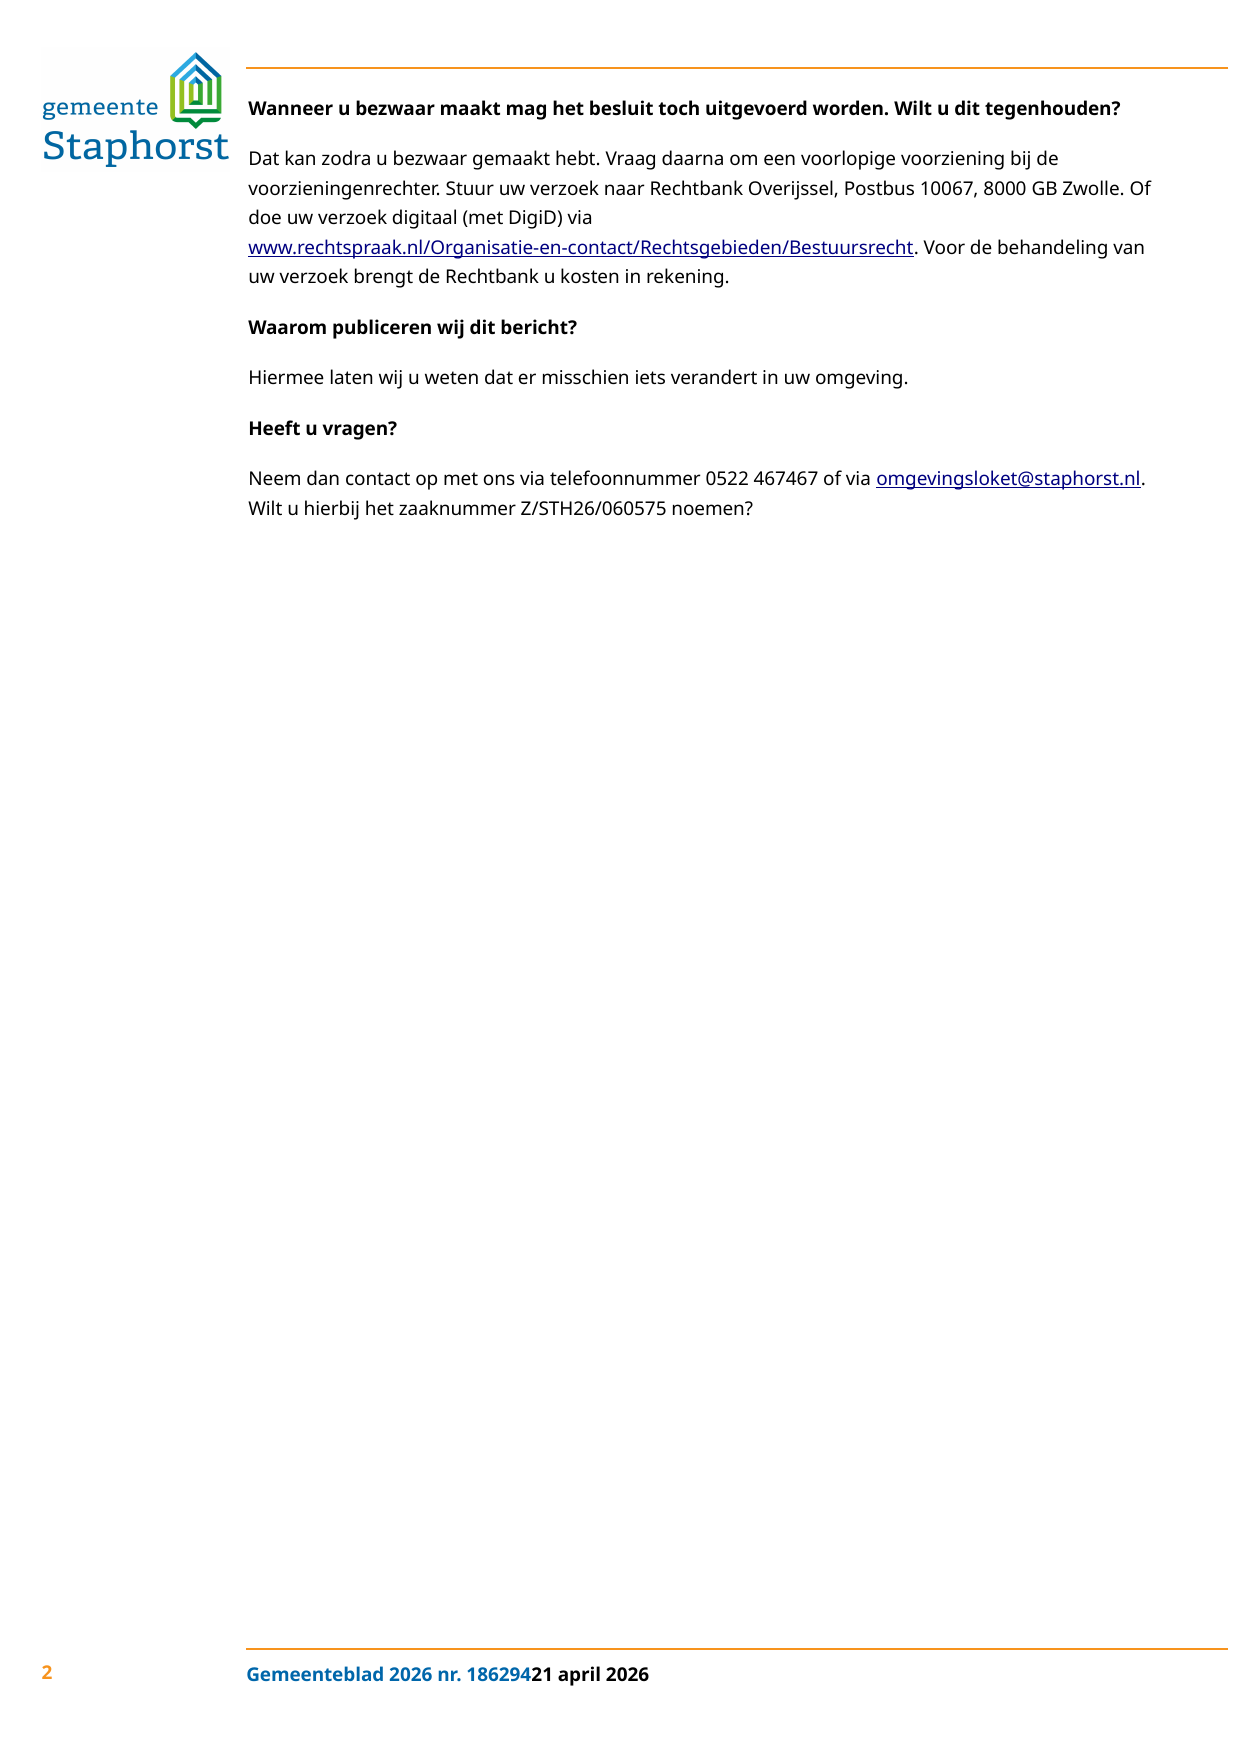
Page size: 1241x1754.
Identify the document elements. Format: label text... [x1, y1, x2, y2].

text Wanneer u bezwaar maakt mag het besluit toch uitgevoerd worden. Wilt u dit tegenhouden? [248, 95, 1152, 121]
picture [41, 47, 231, 172]
text Dat kan zodra u bezwaar gemaakt hebt. Vraag daarna om een voorlopige voorziening bij de voorzieningenrechter. Stuur uw verzoek naar Rechtbank Overijssel, Postbus 10067, 8000 GB Zwolle. Of doe uw verzoek digitaal (met DigiD) via www.rechtspraak.nl/Organisatie-en-contact/Rechtsgebieden/Bestuursrecht. Voor de behandeling van uw verzoek brengt de Rechtbank u kosten in rekening. [248, 145, 1152, 289]
text Hiermee laten wij u weten dat er misschien iets verandert in uw omgeving. [248, 364, 1152, 390]
text Neem dan contact op met ons via telefoonnummer 0522 467467 of via omgevingsloket@staphorst.nl. Wilt u hierbij het zaaknummer Z/STH26/060575 noemen? [248, 465, 1152, 521]
text Waarom publiceren wij dit bericht? [248, 314, 1152, 340]
text Heeft u vragen? [248, 415, 1152, 441]
